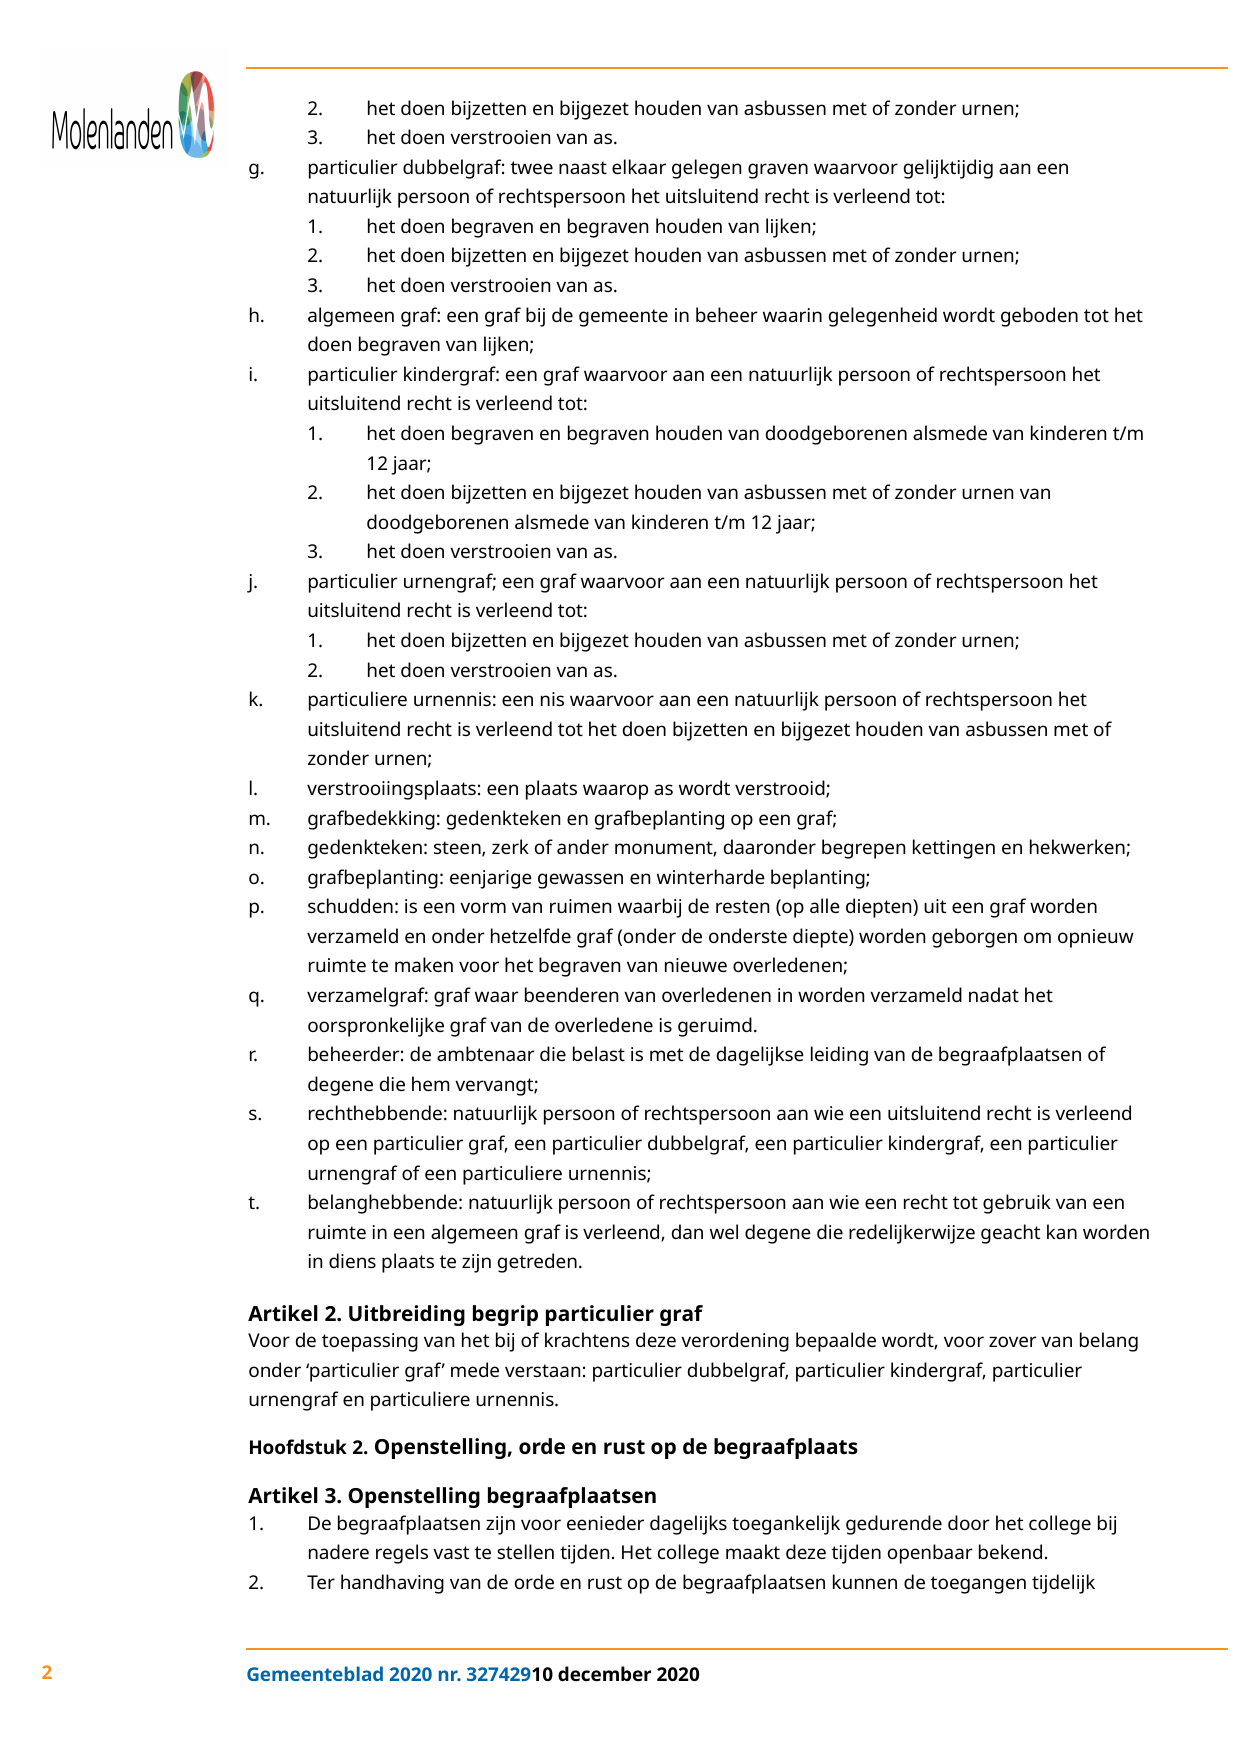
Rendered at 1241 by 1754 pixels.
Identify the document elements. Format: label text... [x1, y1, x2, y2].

list verstrooiingsplaats: een plaats waarop as wordt verstrooid; [248, 775, 1152, 801]
list particulier urnengraf; een graf waarvoor aan een natuurlijk persoon of rechtspersoon het uitsluitend recht is verleend tot: [248, 568, 1152, 623]
list algemeen graf: een graf bij de gemeente in beheer waarin gelegenheid wordt geboden tot het doen begraven van lijken; [248, 302, 1152, 357]
list particulier dubbelgraf: twee naast elkaar gelegen graven waarvoor gelijktijdig aan een natuurlijk persoon of rechtspersoon het uitsluitend recht is verleend tot: [248, 154, 1152, 209]
list het doen verstrooien van as. [307, 657, 1152, 683]
list Ter handhaving van de orde en rust op de begraafplaatsen kunnen de toegangen tijdelijk [248, 1569, 1152, 1595]
list het doen bijzetten en bijgezet houden van asbussen met of zonder urnen; [307, 95, 1152, 121]
list het doen verstrooien van as. [307, 538, 1152, 564]
list particulier kindergraf: een graf waarvoor aan een natuurlijk persoon of rechtspersoon het uitsluitend recht is verleend tot: [248, 361, 1152, 416]
text Artikel 2. Uitbreiding begrip particulier graf [248, 1299, 1152, 1327]
list schudden: is een vorm van ruimen waarbij de resten (op alle diepten) uit een graf worden verzameld en onder hetzelfde graf (onder de onderste diepte) worden geborgen om opnieuw ruimte te maken voor het begraven van nieuwe overledenen; [248, 893, 1152, 978]
list beheerder: de ambtenaar die belast is met de dagelijkse leiding van de begraafplaatsen of degene die hem vervangt; [248, 1041, 1152, 1097]
picture [41, 47, 231, 172]
list verzamelgraf: graf waar beenderen van overledenen in worden verzameld nadat het oorspronkelijke graf van de overledene is geruimd. [248, 982, 1152, 1038]
list grafbeplanting: eenjarige gewassen en winterharde beplanting; [248, 864, 1152, 890]
text Hoofdstuk 2. Openstelling, orde en rust op de begraafplaats [248, 1432, 1152, 1461]
list grafbedekking: gedenkteken en grafbeplanting op een graf; [248, 805, 1152, 831]
list het doen begraven en begraven houden van lijken; [307, 213, 1152, 239]
text Voor de toepassing van het bij of krachtens deze verordening bepaalde wordt, voor zover van belang onder ‘particulier graf’ mede verstaan: particulier dubbelgraf, particulier kindergraf, particulier urnengraf en particuliere urnennis. [248, 1327, 1152, 1412]
list het doen verstrooien van as. [307, 124, 1152, 150]
list het doen bijzetten en bijgezet houden van asbussen met of zonder urnen; [307, 243, 1152, 268]
list rechthebbende: natuurlijk persoon of rechtspersoon aan wie een uitsluitend recht is verleend op een particulier graf, een particulier dubbelgraf, een particulier kindergraf, een particulier urnengraf of een particuliere urnennis; [248, 1101, 1152, 1186]
list particuliere urnennis: een nis waarvoor aan een natuurlijk persoon of rechtspersoon het uitsluitend recht is verleend tot het doen bijzetten en bijgezet houden van asbussen met of zonder urnen; [248, 686, 1152, 771]
list het doen verstrooien van as. [307, 272, 1152, 298]
text Artikel 3. Openstelling begraafplaatsen [248, 1481, 1152, 1510]
list De begraafplaatsen zijn voor eenieder dagelijks toegankelijk gedurende door het college bij nadere regels vast te stellen tijden. Het college maakt deze tijden openbaar bekend. [248, 1510, 1152, 1565]
list het doen bijzetten en bijgezet houden van asbussen met of zonder urnen; [307, 627, 1152, 653]
list het doen bijzetten en bijgezet houden van asbussen met of zonder urnen van doodgeborenen alsmede van kinderen t/m 12 jaar; [307, 479, 1152, 535]
list gedenkteken: steen, zerk of ander monument, daaronder begrepen kettingen en hekwerken; [248, 834, 1152, 860]
list belanghebbende: natuurlijk persoon of rechtspersoon aan wie een recht tot gebruik van een ruimte in een algemeen graf is verleend, dan wel degene die redelijkerwijze geacht kan worden in diens plaats te zijn getreden. [248, 1189, 1152, 1274]
list het doen begraven en begraven houden van doodgeborenen alsmede van kinderen t/m 12 jaar; [307, 420, 1152, 476]
